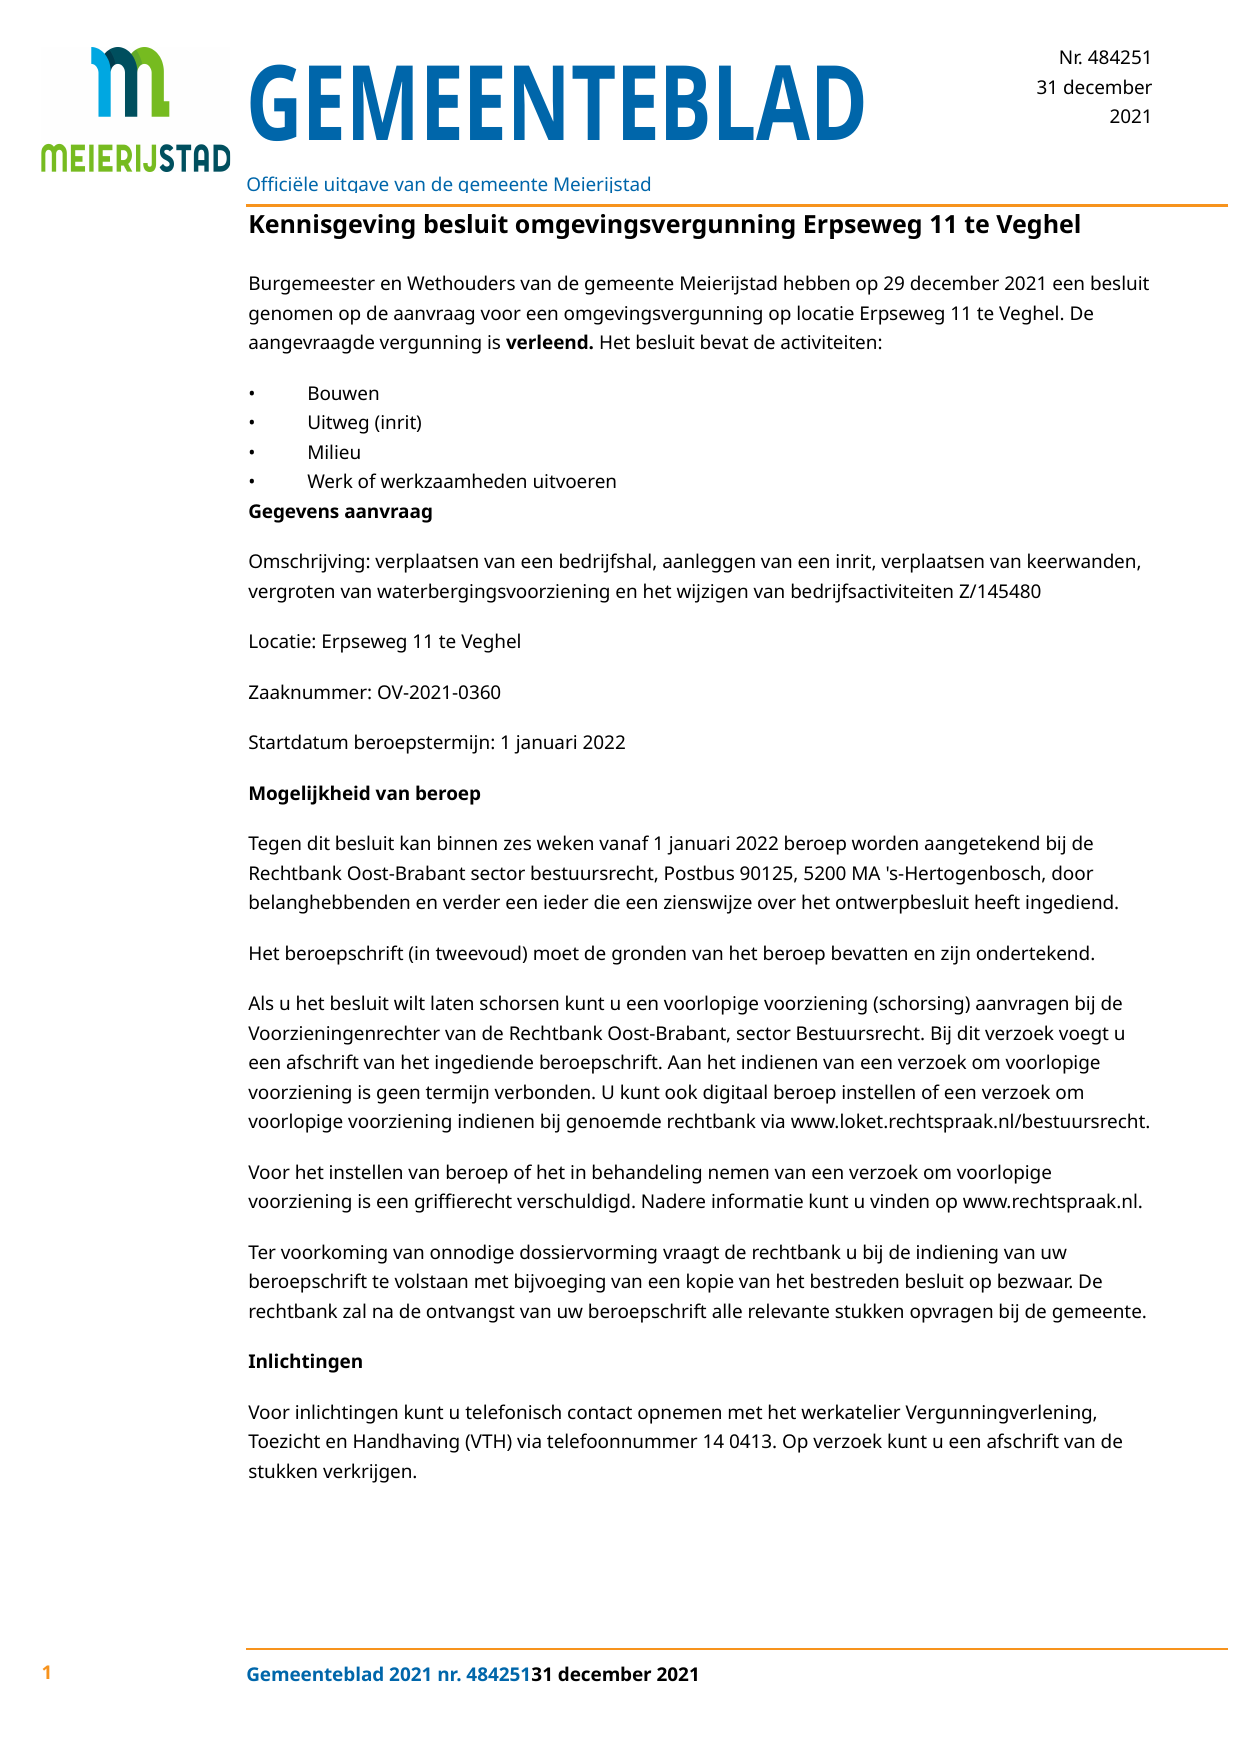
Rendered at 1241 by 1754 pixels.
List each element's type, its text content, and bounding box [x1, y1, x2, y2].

text Inlichtingen [248, 1349, 1152, 1374]
list Uitweg (inrit) [248, 409, 1152, 435]
text Tegen dit besluit kan binnen zes weken vanaf 1 januari 2022 beroep worden aangetekend bij de Rechtbank Oost-Brabant sector bestuursrecht, Postbus 90125, 5200 MA 's-Hertogenbosch, door belanghebbenden en verder een ieder die een zienswijze over het ontwerpbesluit heeft ingediend. [248, 830, 1152, 915]
text Mogelijkheid van beroep [248, 780, 1152, 806]
text Voor inlichtingen kunt u telefonisch contact opnemen met het werkatelier Vergunningverlening, Toezicht en Handhaving (VTH) via telefoonnummer 14 0413. Op verzoek kunt u een afschrift van de stukken verkrijgen. [248, 1399, 1152, 1484]
text Gegevens aanvraag [248, 498, 1152, 524]
text Als u het besluit wilt laten schorsen kunt u een voorlopige voorziening (schorsing) aanvragen bij de Voorzieningenrechter van de Rechtbank Oost-Brabant, sector Bestuursrecht. Bij dit verzoek voegt u een afschrift van het ingediende beroepschrift. Aan het indienen van een verzoek om voorlopige voorziening is geen termijn verbonden. U kunt ook digitaal beroep instellen of een verzoek om voorlopige voorziening indienen bij genoemde rechtbank via www.loket.rechtspraak.nl/bestuursrecht. [248, 990, 1152, 1134]
text Voor het instellen van beroep of het in behandeling nemen van een verzoek om voorlopige voorziening is een griffierecht verschuldigd. Nadere informatie kunt u vinden op www.rechtspraak.nl. [248, 1159, 1152, 1214]
text Zaaknummer: OV-2021-0360 [248, 679, 1152, 705]
text Kennisgeving besluit omgevingsvergunning Erpseweg 11 te Veghel [248, 207, 1152, 241]
text Omschrijving: verplaatsen van een bedrijfshal, aanleggen van een inrit, verplaatsen van keerwanden, vergroten van waterbergingsvoorziening en het wijzigen van bedrijfsactiviteiten Z/145480 [248, 549, 1152, 604]
text Startdatum beroepstermijn: 1 januari 2022 [248, 729, 1152, 755]
text Ter voorkoming van onnodige dossiervorming vraagt de rechtbank u bij de indiening van uw beroepschrift te volstaan met bijvoeging van een kopie van het bestreden besluit op bezwaar. De rechtbank zal na de ontvangst van uw beroepschrift alle relevante stukken opvragen bij de gemeente. [248, 1239, 1152, 1324]
picture [41, 47, 231, 172]
list Werk of werkzaamheden uitvoeren [248, 469, 1152, 494]
list Milieu [248, 439, 1152, 465]
text Locatie: Erpseweg 11 te Veghel [248, 629, 1152, 654]
text Burgemeester en Wethouders van de gemeente Meierijstad hebben op 29 december 2021 een besluit genomen op de aanvraag voor een omgevingsvergunning op locatie Erpseweg 11 te Veghel. De aangevraagde vergunning is verleend. Het besluit bevat de activiteiten: [248, 270, 1152, 355]
list Bouwen [248, 380, 1152, 406]
text Het beroepschrift (in tweevoud) moet de gronden van het beroep bevatten en zijn ondertekend. [248, 940, 1152, 966]
